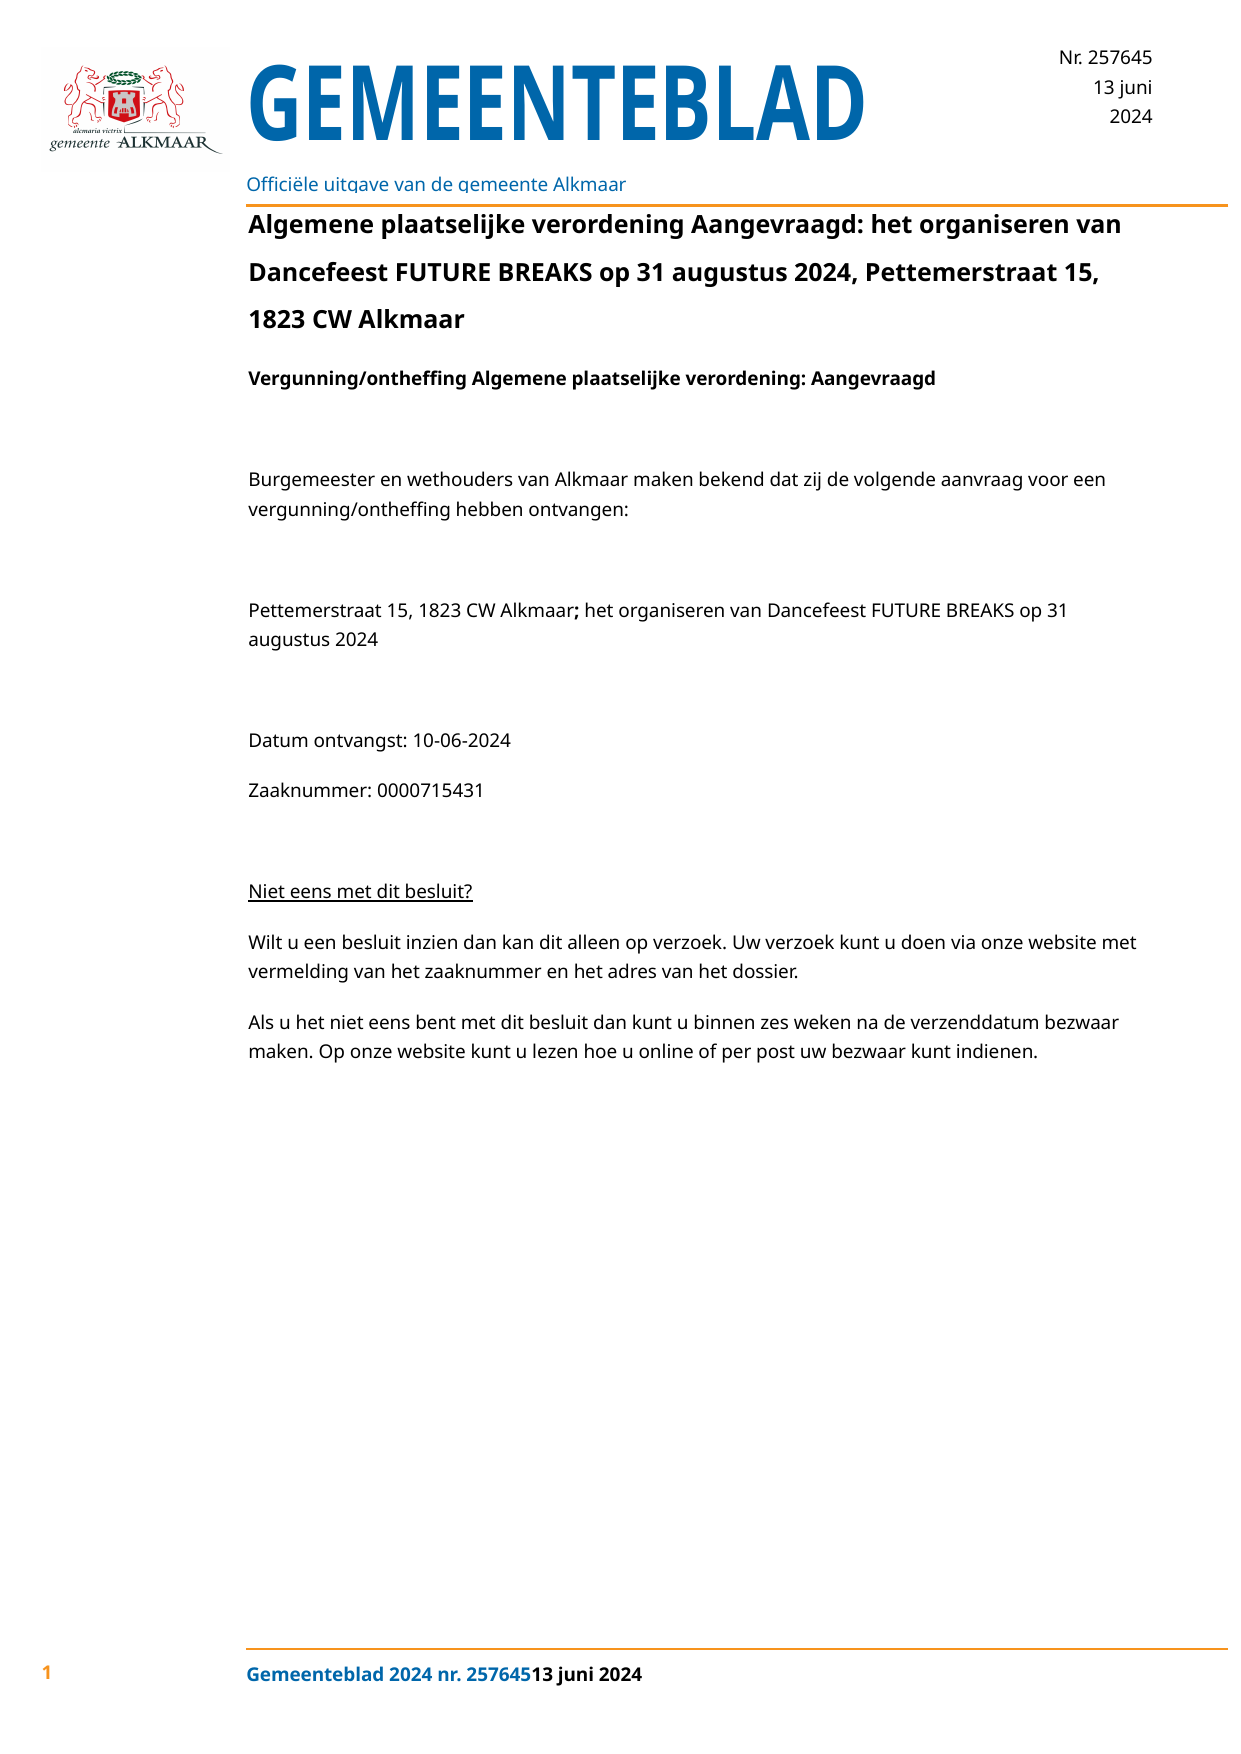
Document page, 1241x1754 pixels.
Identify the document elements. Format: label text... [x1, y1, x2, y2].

text Niet eens met dit besluit? [248, 878, 1152, 904]
text Algemene plaatselijke verordening Aangevraagd: het organiseren van Dancefeest FUTURE BREAKS op 31 augustus 2024, Pettemerstraat 15, 1823 CW Alkmaar [248, 207, 1152, 336]
text Zaaknummer: 0000715431 [248, 778, 1152, 803]
text Datum ontvangst: 10-06-2024 [248, 727, 1152, 753]
picture [41, 47, 231, 172]
text Burgemeester en wethouders van Alkmaar maken bekend dat zij de volgende aanvraag voor een vergunning/ontheffing hebben ontvangen: [248, 466, 1152, 522]
text Vergunning/ontheffing Algemene plaatselijke verordening: Aangevraagd [248, 366, 1152, 391]
text Wilt u een besluit inzien dan kan dit alleen op verzoek. Uw verzoek kunt u doen via onze website met vermelding van het zaaknummer en het adres van het dossier. [248, 929, 1152, 984]
text Pettemerstraat 15, 1823 CW Alkmaar; het organiseren van Dancefeest FUTURE BREAKS op 31 augustus 2024 [248, 597, 1152, 652]
text Als u het niet eens bent met dit besluit dan kunt u binnen zes weken na de verzenddatum bezwaar maken. Op onze website kunt u lezen hoe u online of per post uw bezwaar kunt indienen. [248, 1009, 1152, 1064]
